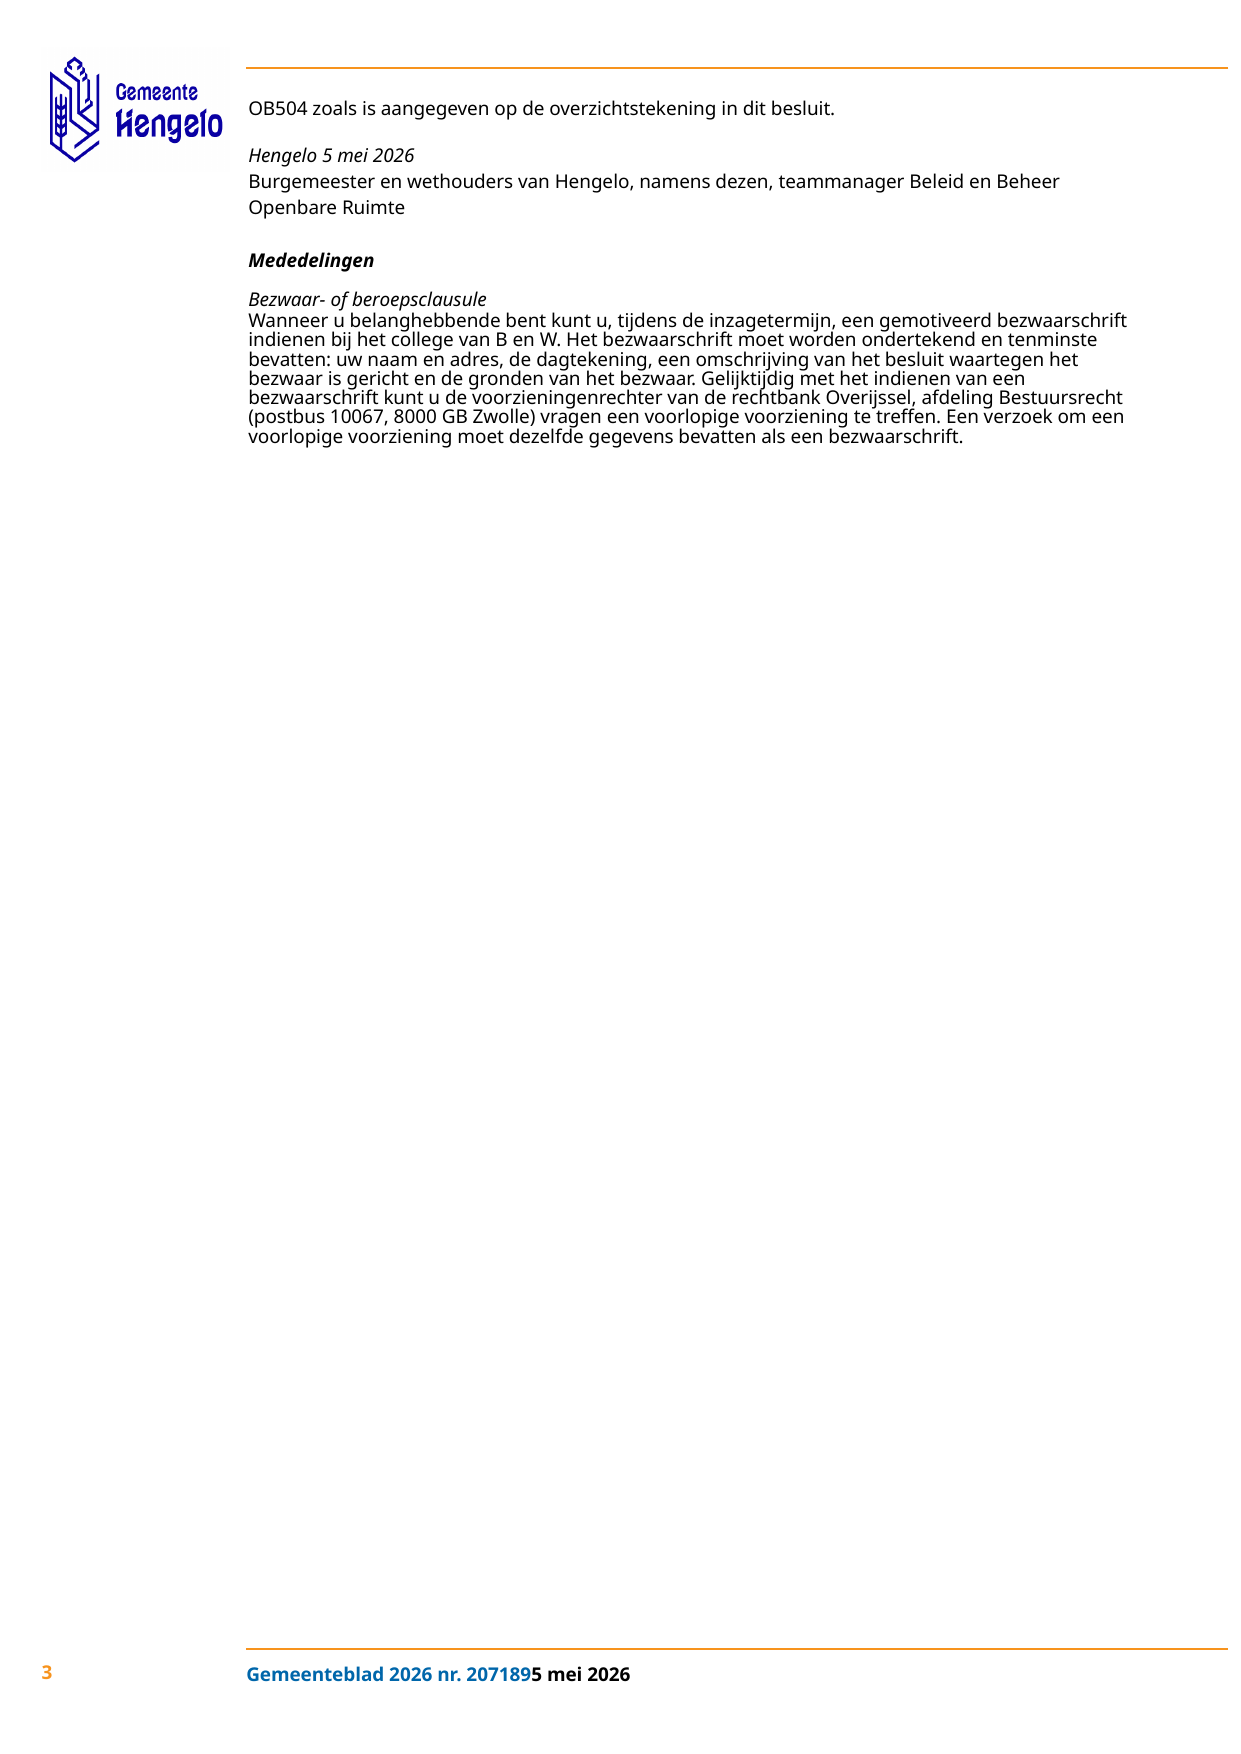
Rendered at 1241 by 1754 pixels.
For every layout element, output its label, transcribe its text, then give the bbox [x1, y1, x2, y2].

text Burgemeester en wethouders van Hengelo, namens dezen, teammanager Beleid en Beheer Openbare Ruimte [248, 168, 1152, 220]
text Bezwaar- of beroepsclausule [248, 286, 1152, 312]
text Wanneer u belanghebbende bent kunt u, tijdens de inzagetermijn, een gemotiveerd bezwaarschrift indienen bij het college van B en W. Het bezwaarschrift moet worden ondertekend en tenminste bevatten: uw naam en adres, de dagtekening, een omschrijving van het besluit waartegen het bezwaar is gericht en de gronden van het bezwaar. Gelijktijdig met het indienen van een bezwaarschrift kunt u de voorzieningenrechter van de rechtbank Overijssel, afdeling Bestuursrecht (postbus 10067, 8000 GB Zwolle) vragen een voorlopige voorziening te treffen. Een verzoek om een voorlopige voorziening moet dezelfde gegevens bevatten als een bezwaarschrift. [248, 312, 1152, 447]
text OB504 zoals is aangegeven op de overzichtstekening in dit besluit. [248, 95, 1152, 121]
picture [41, 47, 231, 172]
text Mededelingen [248, 247, 1152, 273]
text Hengelo 5 mei 2026 [248, 143, 1152, 168]
